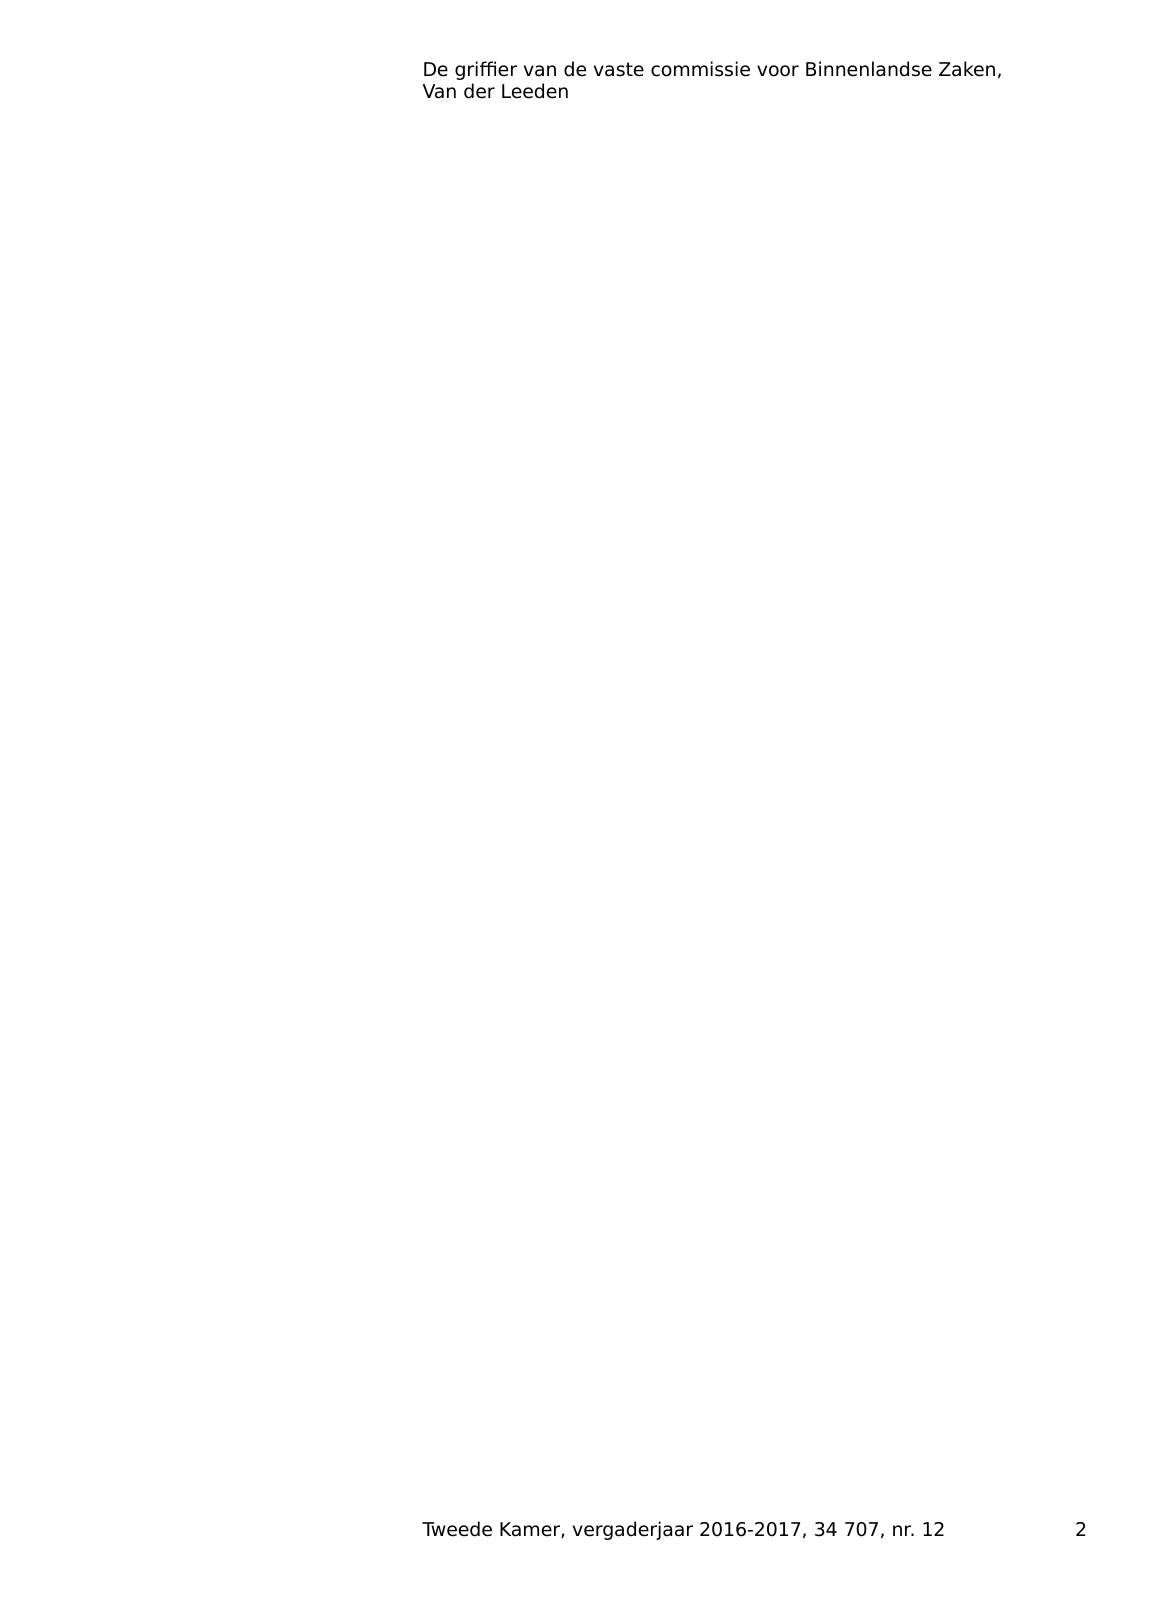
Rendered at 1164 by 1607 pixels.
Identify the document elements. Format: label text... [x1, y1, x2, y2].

text De griffier van de vaste commissie voor Binnenlandse Zaken, Van der Leeden [422, 59, 1087, 103]
